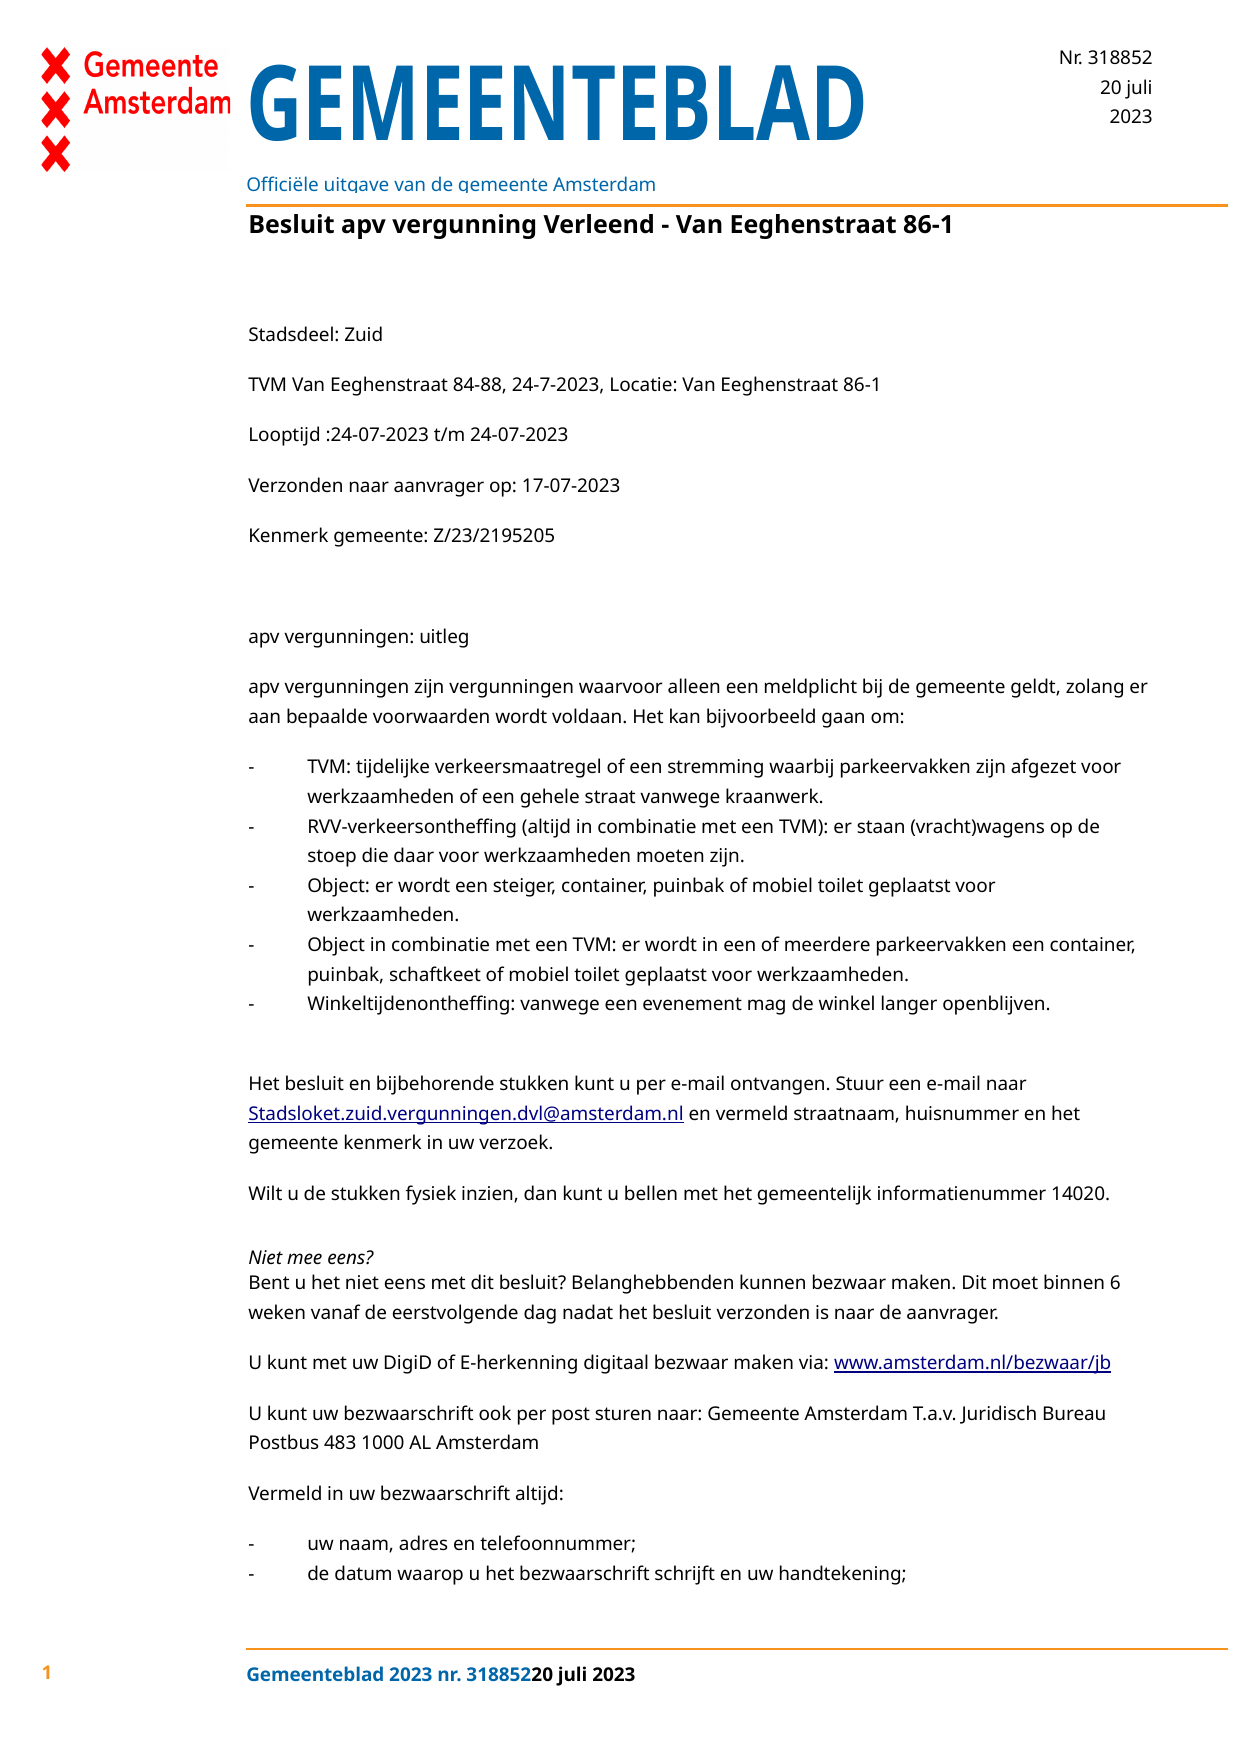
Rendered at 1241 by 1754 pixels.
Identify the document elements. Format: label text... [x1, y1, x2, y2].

text Kenmerk gemeente: Z/23/2195205 [248, 522, 1152, 548]
list Object: er wordt een steiger, container, puinbak of mobiel toilet geplaatst voor werkzaamheden. [248, 872, 1152, 927]
list Winkeltijdenontheffing: vanwege een evenement mag de winkel langer openblijven. [248, 990, 1152, 1016]
list RVV-verkeersontheffing (altijd in combinatie met een TVM): er staan (vracht)wagens op de stoep die daar voor werkzaamheden moeten zijn. [248, 813, 1152, 868]
list Object in combinatie met een TVM: er wordt in een of meerdere parkeervakken een container, puinbak, schaftkeet of mobiel toilet geplaatst voor werkzaamheden. [248, 931, 1152, 986]
text Vermeld in uw bezwaarschrift altijd: [248, 1480, 1152, 1506]
list uw naam, adres en telefoonnummer; [248, 1530, 1152, 1556]
text Verzonden naar aanvrager op: 17-07-2023 [248, 472, 1152, 498]
text apv vergunningen zijn vergunningen waarvoor alleen een meldplicht bij de gemeente geldt, zolang er aan bepaalde voorwaarden wordt voldaan. Het kan bijvoorbeeld gaan om: [248, 674, 1152, 729]
text Niet mee eens? [248, 1244, 1152, 1269]
text U kunt met uw DigiD of E-herkenning digitaal bezwaar maken via: www.amsterdam.nl/bezwaar/jb [248, 1349, 1152, 1375]
text U kunt uw bezwaarschrift ook per post sturen naar: Gemeente Amsterdam T.a.v. Juridisch Bureau Postbus 483 1000 AL Amsterdam [248, 1400, 1152, 1455]
text Besluit apv vergunning Verleend - Van Eeghenstraat 86-1 [248, 207, 1152, 241]
list TVM: tijdelijke verkeersmaatregel of een stremming waarbij parkeervakken zijn afgezet voor werkzaamheden of een gehele straat vanwege kraanwerk. [248, 754, 1152, 809]
text TVM Van Eeghenstraat 84-88, 24-7-2023, Locatie: Van Eeghenstraat 86-1 [248, 371, 1152, 397]
text Stadsdeel: Zuid [248, 321, 1152, 346]
text Bent u het niet eens met dit besluit? Belanghebbenden kunnen bezwaar maken. Dit moet binnen 6 weken vanaf de eerstvolgende dag nadat het besluit verzonden is naar de aanvrager. [248, 1269, 1152, 1325]
text apv vergunningen: uitleg [248, 623, 1152, 649]
picture [41, 47, 231, 172]
text Wilt u de stukken fysiek inzien, dan kunt u bellen met het gemeentelijk informatienummer 14020. [248, 1180, 1152, 1206]
text Het besluit en bijbehorende stukken kunt u per e-mail ontvangen. Stuur een e-mail naar Stadsloket.zuid.vergunningen.dvl@amsterdam.nl en vermeld straatnaam, huisnummer en het gemeente kenmerk in uw verzoek. [248, 1070, 1152, 1155]
text Looptijd :24-07-2023 t/m 24-07-2023 [248, 422, 1152, 447]
list de datum waarop u het bezwaarschrift schrijft en uw handtekening; [248, 1560, 1152, 1586]
